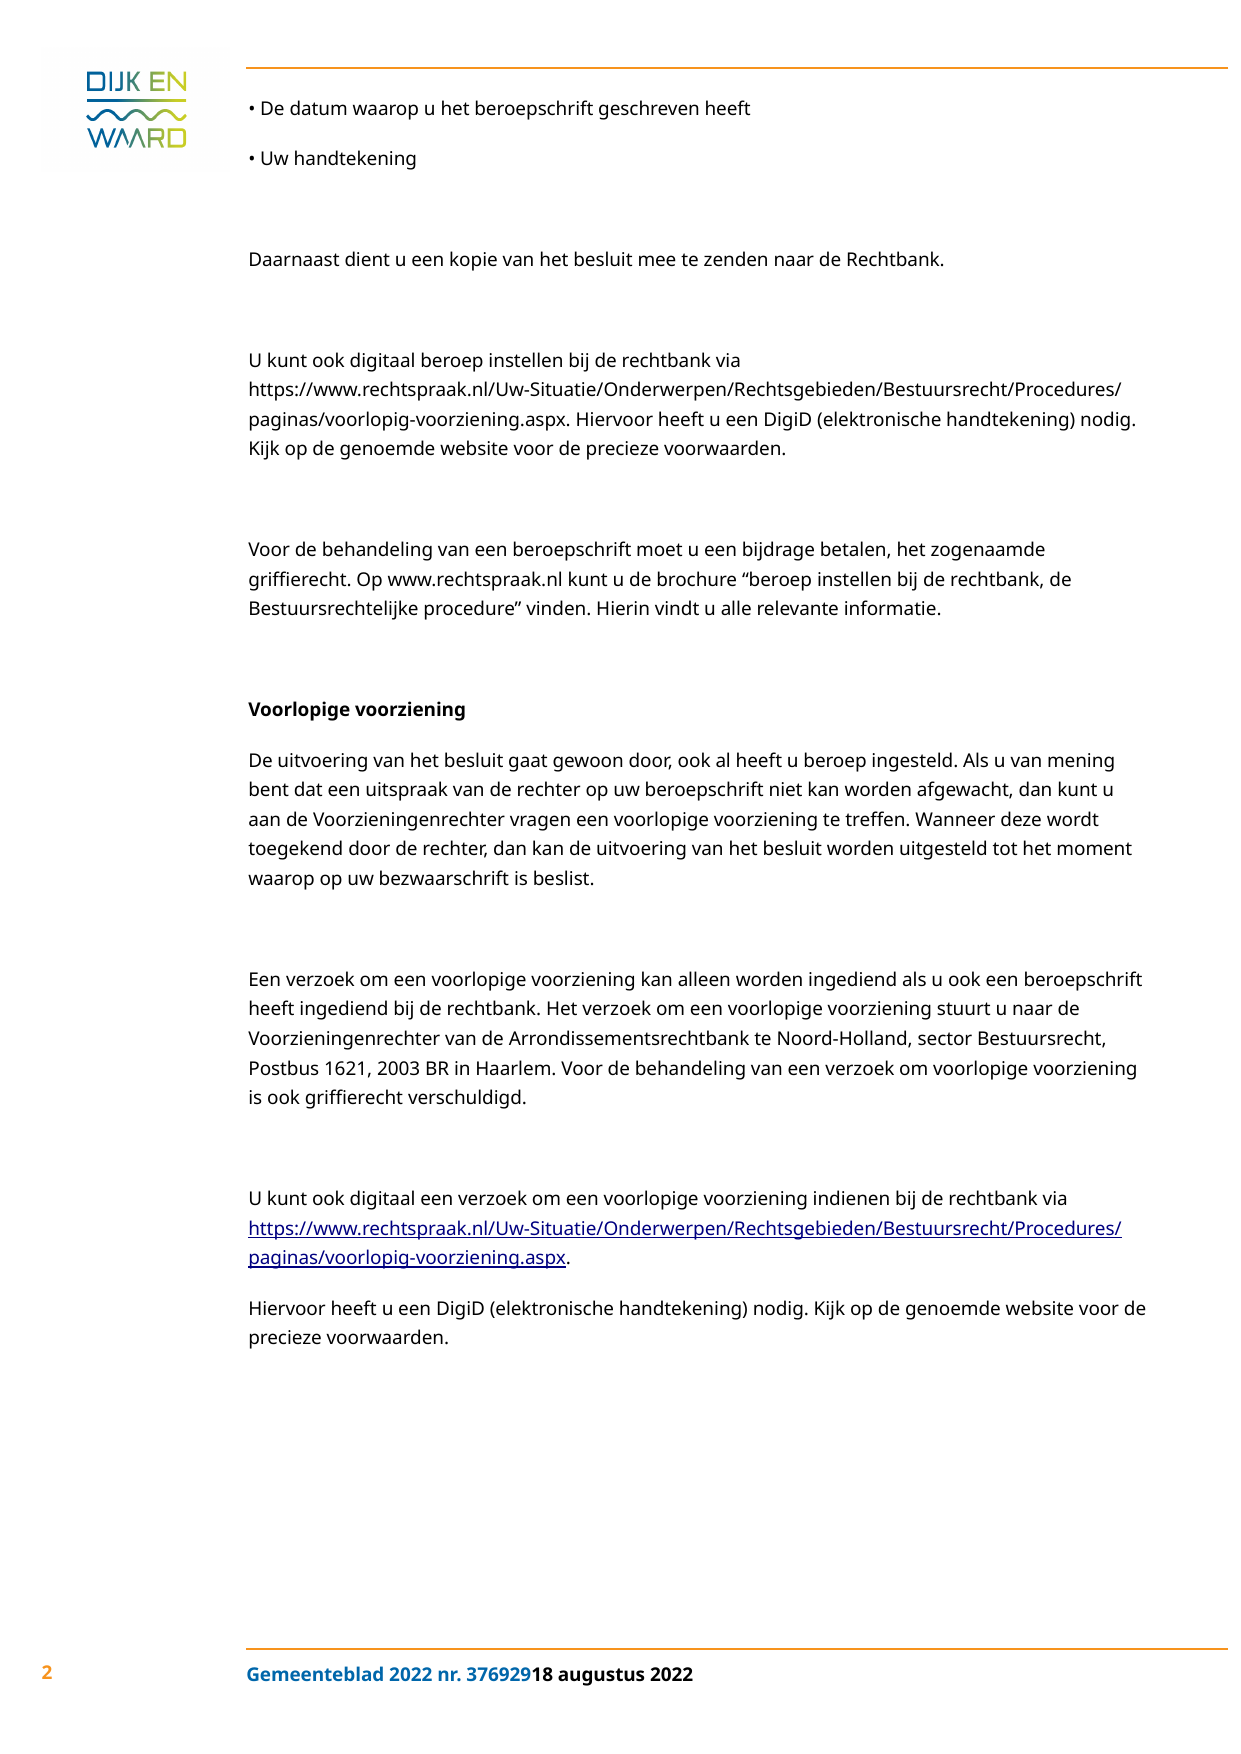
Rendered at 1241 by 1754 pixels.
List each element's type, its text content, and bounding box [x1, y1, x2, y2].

text Voor de behandeling van een beroepschrift moet u een bijdrage betalen, het zogenaamde griffierecht. Op www.rechtspraak.nl kunt u de brochure “beroep instellen bij de rechtbank, de Bestuursrechtelijke procedure” vinden. Hierin vindt u alle relevante informatie. [248, 536, 1152, 621]
text Een verzoek om een voorlopige voorziening kan alleen worden ingediend als u ook een beroepschrift heeft ingediend bij de rechtbank. Het verzoek om een voorlopige voorziening stuurt u naar de Voorzieningenrechter van de Arrondissementsrechtbank te Noord-Holland, sector Bestuursrecht, Postbus 1621, 2003 BR in Haarlem. Voor de behandeling van een verzoek om voorlopige voorziening is ook griffierecht verschuldigd. [248, 966, 1152, 1110]
text • De datum waarop u het beroepschrift geschreven heeft [248, 95, 1152, 121]
text • Uw handtekening [248, 145, 1152, 171]
text Hiervoor heeft u een DigiD (elektronische handtekening) nodig. Kijk op de genoemde website voor de precieze voorwaarden. [248, 1295, 1152, 1350]
text Voorlopige voorziening [248, 696, 1152, 722]
text De uitvoering van het besluit gaat gewoon door, ook al heeft u beroep ingesteld. Als u van mening bent dat een uitspraak van de rechter op uw beroepschrift niet kan worden afgewacht, dan kunt u aan de Voorzieningenrechter vragen een voorlopige voorziening te treffen. Wanneer deze wordt toegekend door de rechter, dan kan de uitvoering van het besluit worden uitgesteld tot het moment waarop op uw bezwaarschrift is beslist. [248, 747, 1152, 891]
picture [41, 47, 231, 172]
text U kunt ook digitaal beroep instellen bij de rechtbank via https://www.rechtspraak.nl/Uw-Situatie/Onderwerpen/Rechtsgebieden/Bestuursrecht/Procedures/paginas/voorlopig-voorziening.aspx. Hiervoor heeft u een DigiD (elektronische handtekening) nodig. Kijk op de genoemde website voor de precieze voorwaarden. [248, 347, 1152, 461]
text Daarnaast dient u een kopie van het besluit mee te zenden naar de Rechtbank. [248, 246, 1152, 272]
text U kunt ook digitaal een verzoek om een voorlopige voorziening indienen bij de rechtbank via https://www.rechtspraak.nl/Uw-Situatie/Onderwerpen/Rechtsgebieden/Bestuursrecht/Procedures/paginas/voorlopig-voorziening.aspx. [248, 1185, 1152, 1270]
